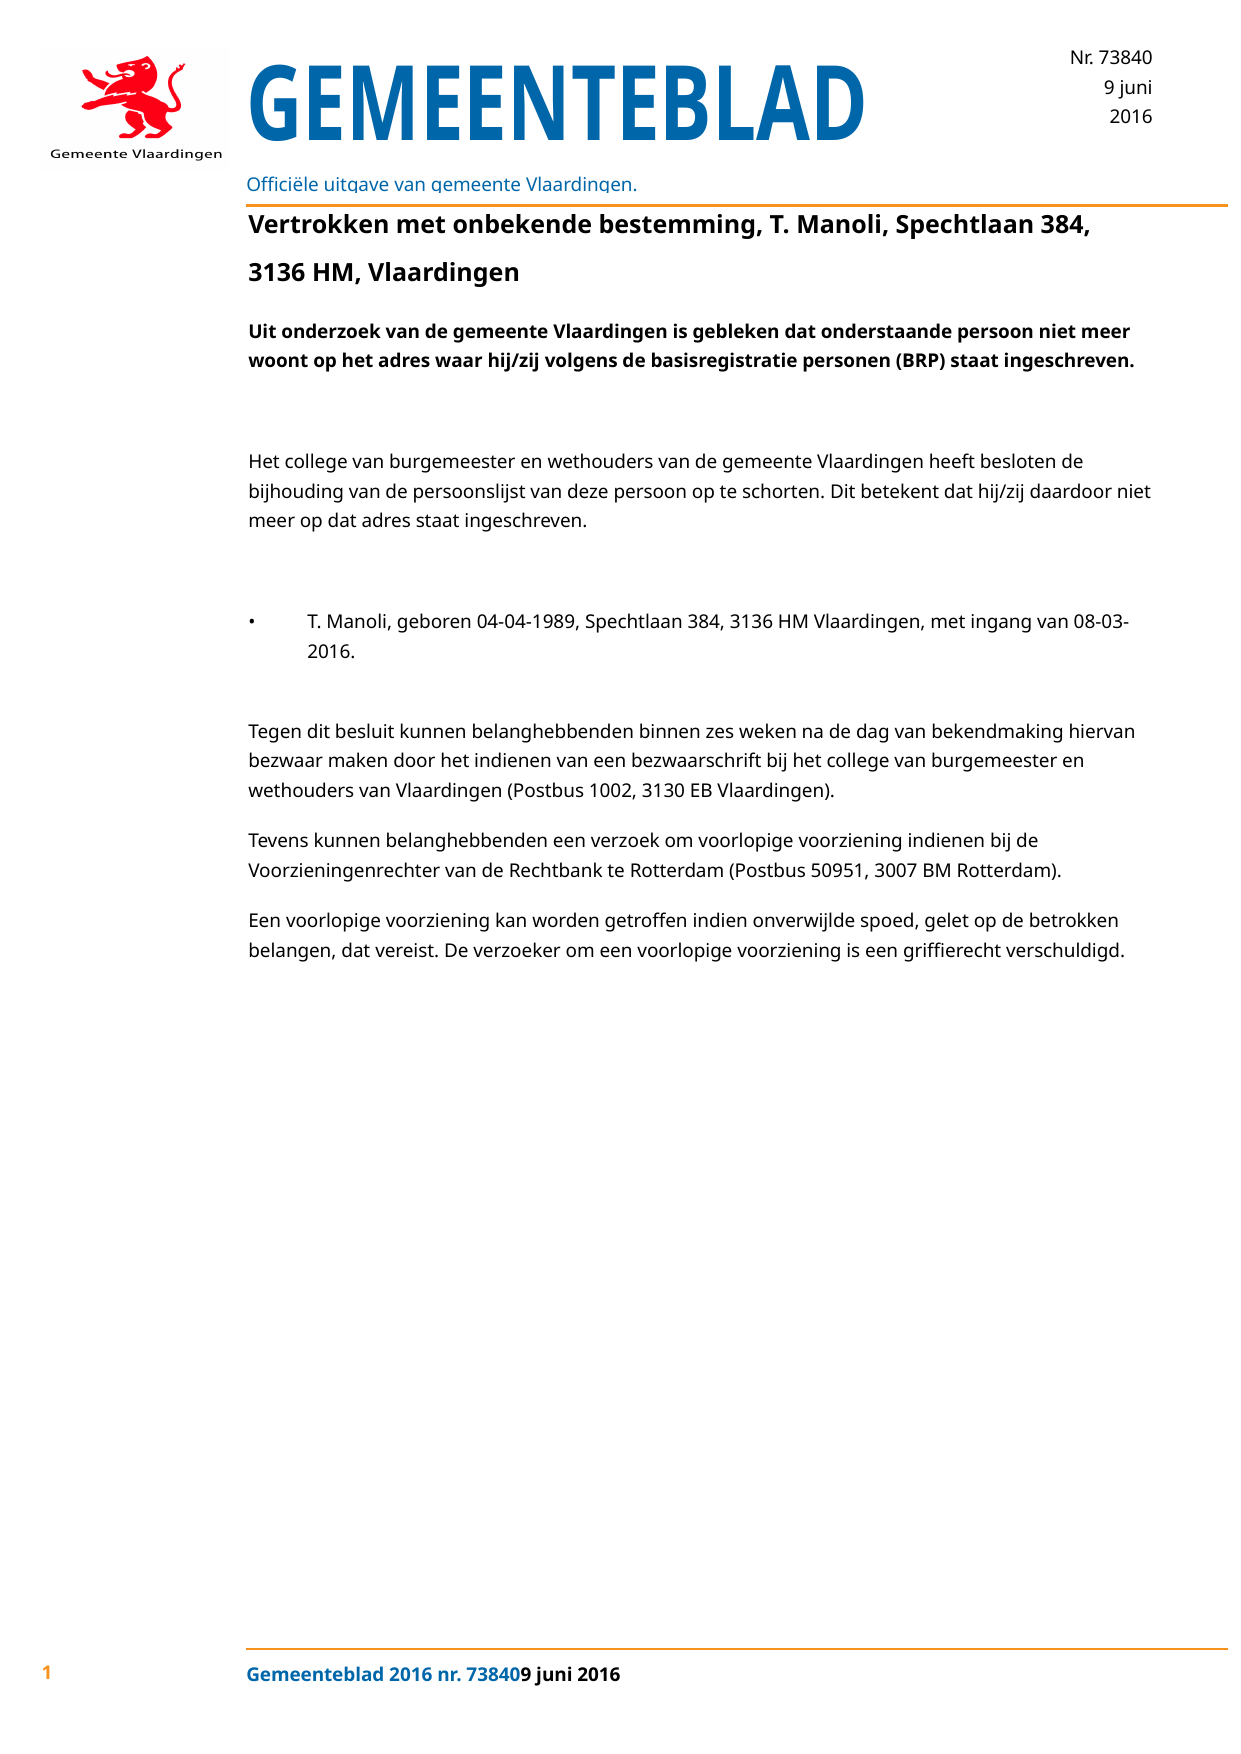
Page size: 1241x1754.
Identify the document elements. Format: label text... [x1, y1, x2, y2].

text Een voorlopige voorziening kan worden getroffen indien onverwijlde spoed, gelet op de betrokken belangen, dat vereist. De verzoeker om een voorlopige voorziening is een griffierecht verschuldigd. [248, 907, 1152, 963]
picture [41, 47, 231, 172]
text Het college van burgemeester en wethouders van de gemeente Vlaardingen heeft besloten de bijhouding van de persoonslijst van deze persoon op te schorten. Dit betekent dat hij/zij daardoor niet meer op dat adres staat ingeschreven. [248, 448, 1152, 533]
list T. Manoli, geboren 04-04-1989, Spechtlaan 384, 3136 HM Vlaardingen, met ingang van 08-03-2016. [248, 608, 1152, 664]
text Uit onderzoek van de gemeente Vlaardingen is gebleken dat onderstaande persoon niet meer woont op het adres waar hij/zij volgens de basisregistratie personen (BRP) staat ingeschreven. [248, 318, 1152, 373]
text Vertrokken met onbekende bestemming, T. Manoli, Spechtlaan 384, 3136 HM, Vlaardingen [248, 207, 1152, 288]
text Tevens kunnen belanghebbenden een verzoek om voorlopige voorziening indienen bij de Voorzieningenrechter van de Rechtbank te Rotterdam (Postbus 50951, 3007 BM Rotterdam). [248, 827, 1152, 883]
text Tegen dit besluit kunnen belanghebbenden binnen zes weken na de dag van bekendmaking hiervan bezwaar maken door het indienen van een bezwaarschrift bij het college van burgemeester en wethouders van Vlaardingen (Postbus 1002, 3130 EB Vlaardingen). [248, 718, 1152, 803]
